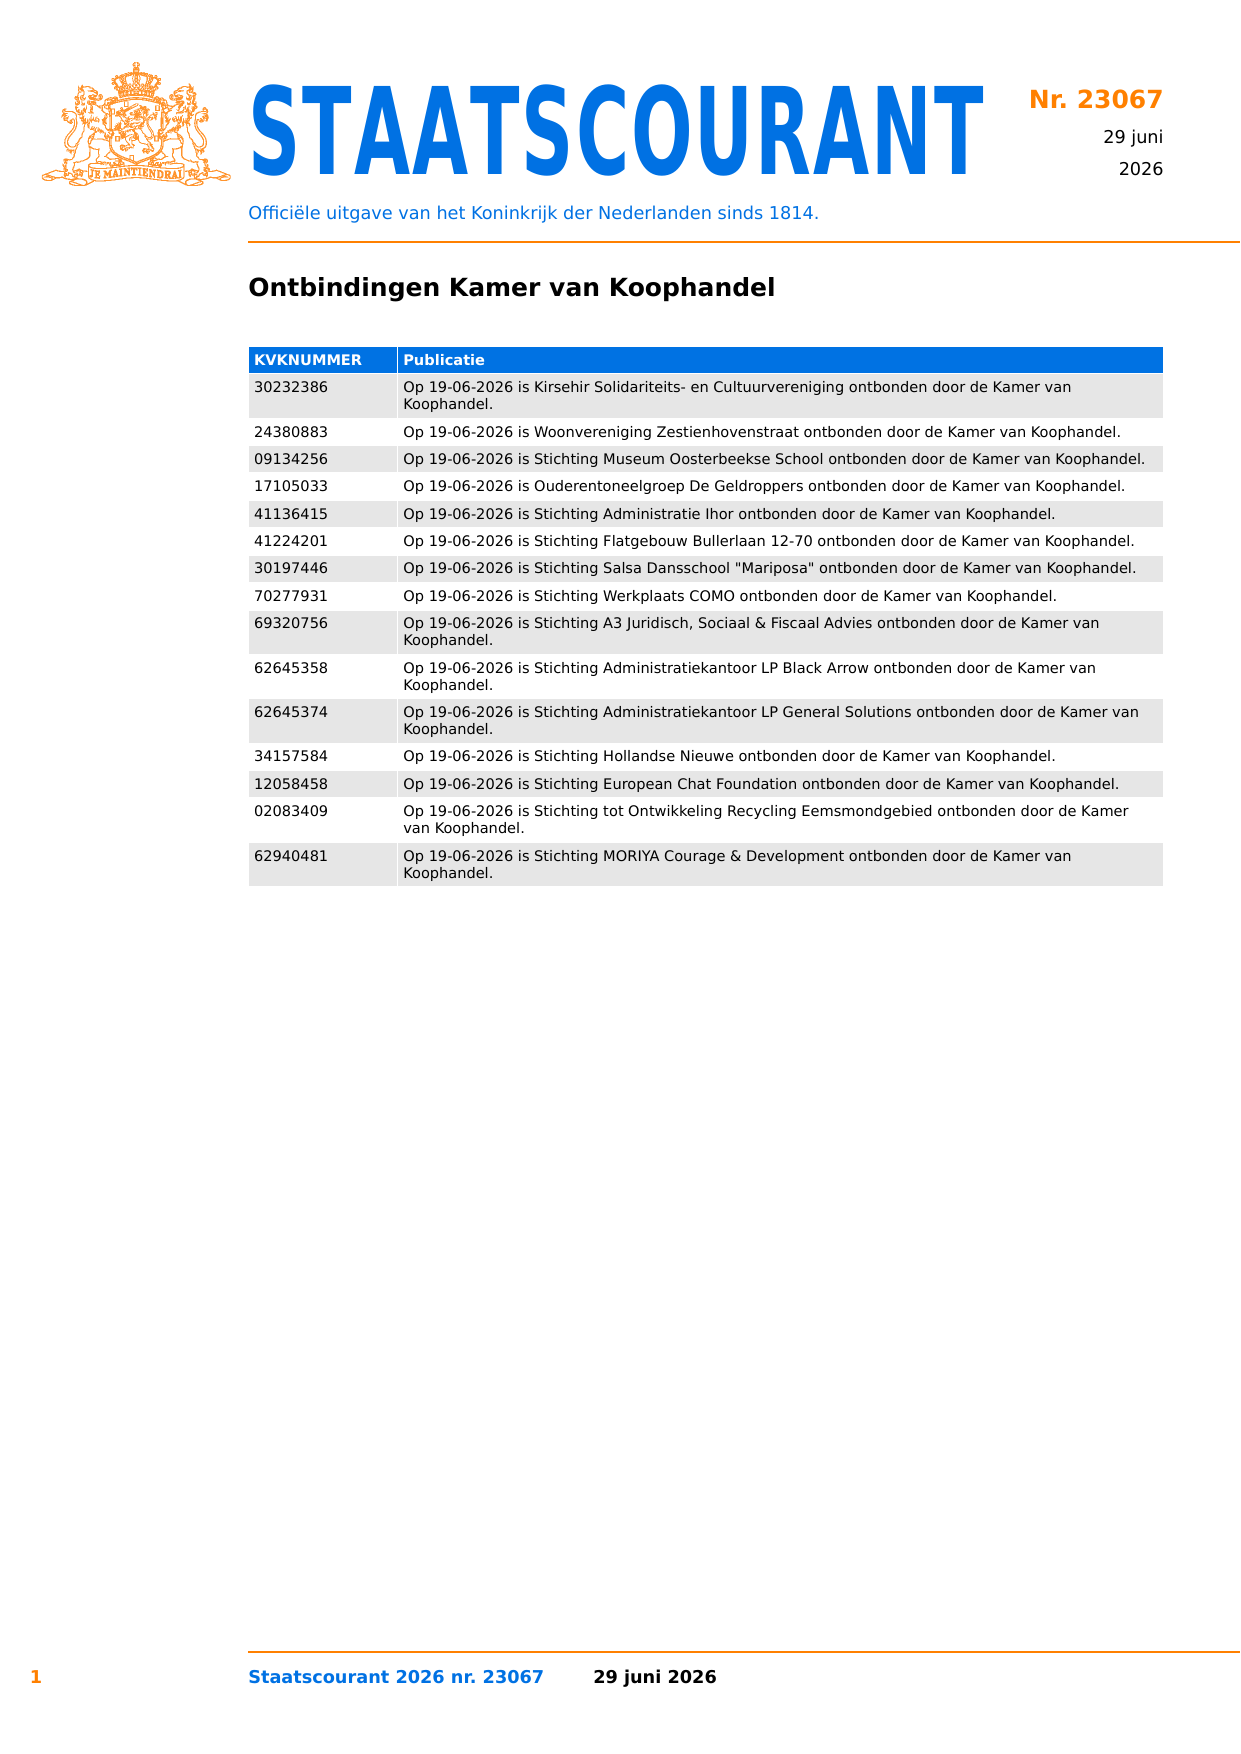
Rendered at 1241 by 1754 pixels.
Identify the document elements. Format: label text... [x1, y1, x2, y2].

picture [41, 62, 231, 186]
table_cell Op 19-06-2026 is Woonvereniging Zestienhovenstraat ontbonden door de Kamer van Koophandel. [398, 419, 1163, 445]
table_header [25, 62, 248, 241]
table_cell 62645358 [249, 655, 397, 698]
table_cell Op 19-06-2026 is Stichting Flatgebouw Bullerlaan 12-70 ontbonden door de Kamer van Koophandel. [398, 528, 1163, 555]
table_header Publicatie [398, 347, 1163, 373]
table_cell Op 19-06-2026 is Ouderentoneelgroep De Geldroppers ontbonden door de Kamer van Koophandel. [398, 474, 1163, 500]
table_cell 12058458 [249, 771, 397, 797]
table_cell Op 19-06-2026 is Stichting A3 Juridisch, Sociaal & Fiscaal Advies ontbonden door de Kamer van Koophandel. [398, 611, 1163, 654]
table_cell Op 19-06-2026 is Stichting Museum Oosterbeekse School ontbonden door de Kamer van Koophandel. [398, 446, 1163, 472]
table_cell 24380883 [249, 419, 397, 445]
table_cell 30232386 [249, 374, 397, 418]
table_cell Op 19-06-2026 is Stichting Werkplaats COMO ontbonden door de Kamer van Koophandel. [398, 583, 1163, 609]
table_cell 70277931 [249, 583, 397, 609]
subtitle Ontbindingen Kamer van Koophandel [248, 273, 1163, 302]
table_cell 41224201 [249, 528, 397, 555]
table_cell 62645374 [249, 699, 397, 743]
table_cell Op 19-06-2026 is Kirsehir Solidariteits- en Cultuurvereniging ontbonden door de Kamer van Koophandel. [398, 374, 1163, 418]
table_cell 69320756 [249, 611, 397, 654]
table_cell Op 19-06-2026 is Stichting tot Ontwikkeling Recycling Eemsmondgebied ontbonden door de Kamer van Koophandel. [398, 799, 1163, 842]
table_cell 02083409 [249, 799, 397, 842]
table_cell 29 juni [998, 121, 1240, 153]
table_cell 09134256 [249, 446, 397, 472]
table_cell Op 19-06-2026 is Stichting European Chat Foundation ontbonden door de Kamer van Koophandel. [398, 771, 1163, 797]
table_cell Op 19-06-2026 is Stichting Administratiekantoor LP General Solutions ontbonden door de Kamer van Koophandel. [398, 699, 1163, 743]
table_cell Officiële uitgave van het Koninkrijk der Nederlanden sinds 1814. [248, 203, 1240, 241]
table_cell 62940481 [249, 843, 397, 886]
table_cell 2026 [998, 153, 1240, 203]
table_cell Op 19-06-2026 is Stichting MORIYA Courage & Development ontbonden door de Kamer van Koophandel. [398, 843, 1163, 886]
table_cell Op 19-06-2026 is Stichting Salsa Dansschool "Mariposa" ontbonden door de Kamer van Koophandel. [398, 556, 1163, 582]
table_header STAATSCOURANT [248, 62, 998, 203]
table_cell 34157584 [249, 744, 397, 770]
table_cell 41136415 [249, 501, 397, 527]
table_header KVKNUMMER [249, 347, 397, 373]
table_cell Op 19-06-2026 is Stichting Administratie Ihor ontbonden door de Kamer van Koophandel. [398, 501, 1163, 527]
table_cell Op 19-06-2026 is Stichting Administratiekantoor LP Black Arrow ontbonden door de Kamer van Koophandel. [398, 655, 1163, 698]
table_cell 17105033 [249, 474, 397, 500]
table_cell 30197446 [249, 556, 397, 582]
table_header Nr. 23067 [998, 62, 1240, 121]
table_cell Op 19-06-2026 is Stichting Hollandse Nieuwe ontbonden door de Kamer van Koophandel. [398, 744, 1163, 770]
